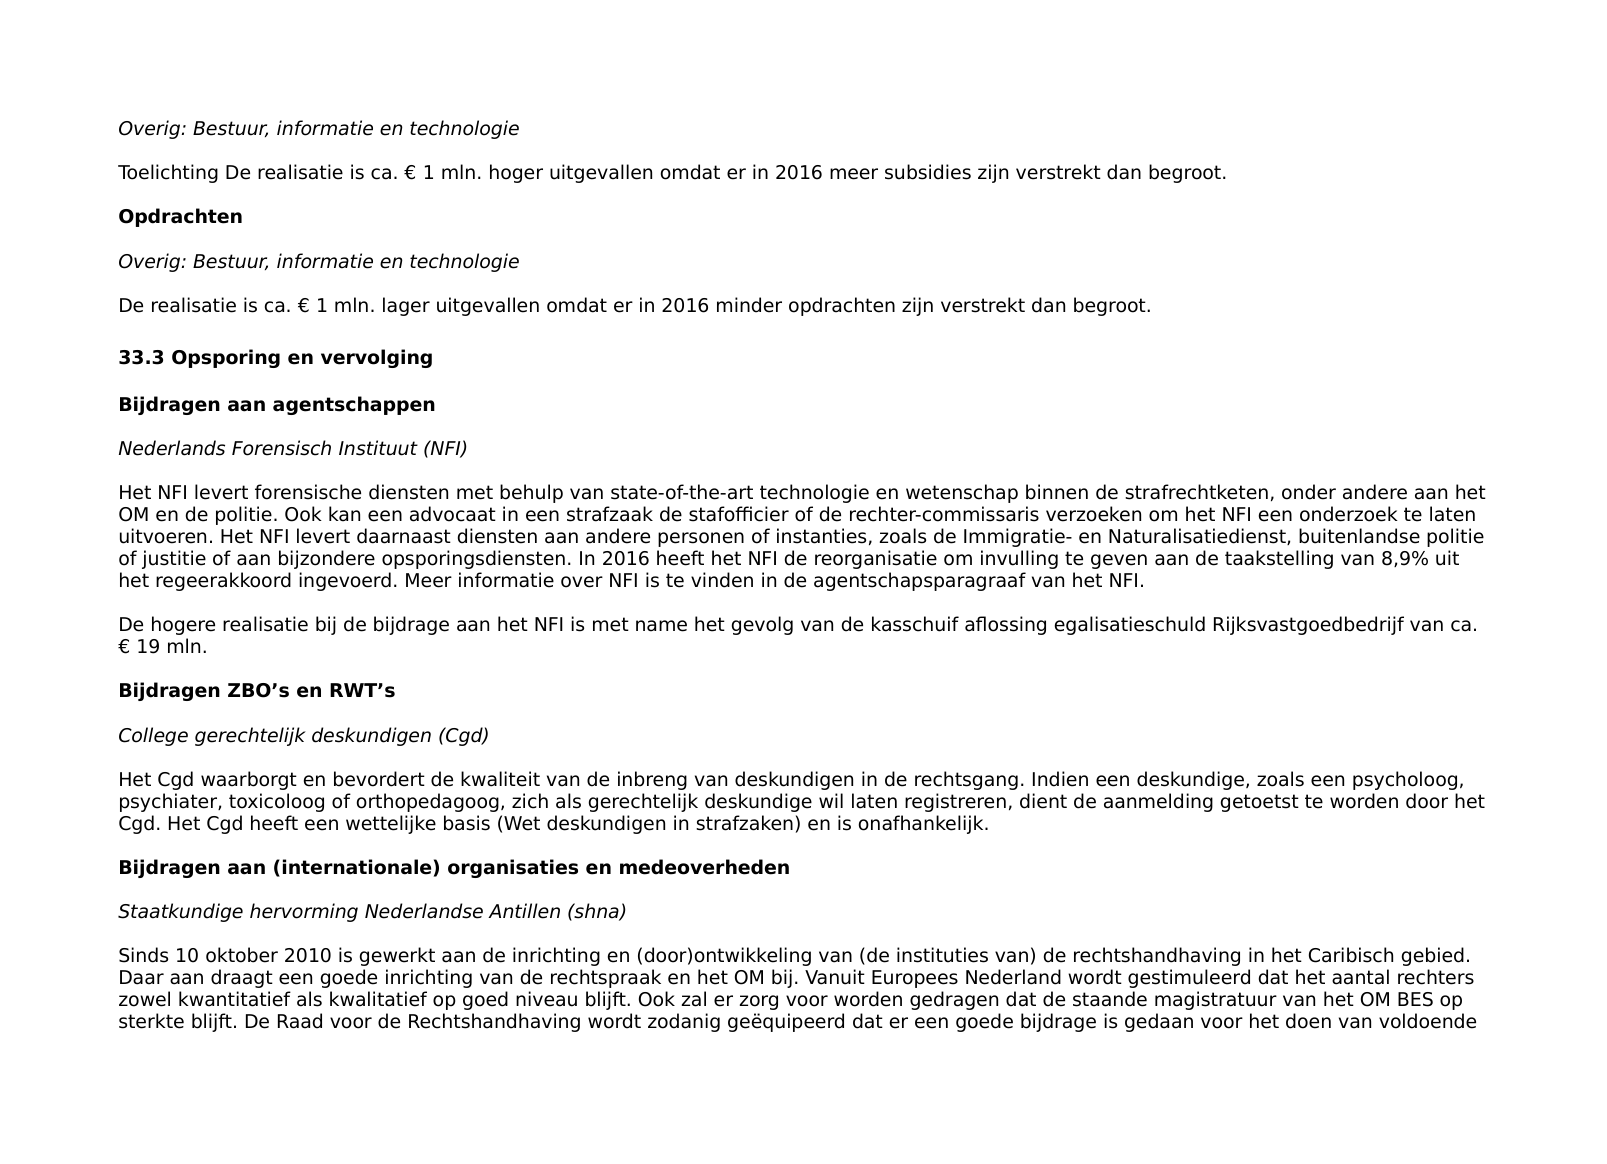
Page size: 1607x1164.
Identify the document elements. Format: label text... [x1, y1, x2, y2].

text De hogere realisatie bij de bijdrage aan het NFI is met name het gevolg van de kasschuif aflossing egalisatieschuld Rijksvastgoedbedrijf van ca. € 19 mln. [118, 614, 1488, 658]
subtitle Overig: Bestuur, informatie en technologie [118, 118, 1488, 140]
subtitle Nederlands Forensisch Instituut (NFI) [118, 438, 1488, 460]
subtitle 33.3 Opsporing en vervolging [118, 347, 1488, 369]
subtitle Bijdragen ZBO’s en RWT’s [118, 680, 1488, 702]
text Het NFI levert forensische diensten met behulp van state-of-the-art technologie en wetenschap binnen de strafrechtketen, onder andere aan het OM en de politie. Ook kan een advocaat in een strafzaak de stafofficier of de rechter-commissaris verzoeken om het NFI een onderzoek te laten uitvoeren. Het NFI levert daarnaast diensten aan andere personen of instanties, zoals de Immigratie- en Naturalisatiedienst, buitenlandse politie of justitie of aan bijzondere opsporingsdiensten. In 2016 heeft het NFI de reorganisatie om invulling te geven aan de taakstelling van 8,9% uit het regeerakkoord ingevoerd. Meer informatie over NFI is te vinden in de agentschapsparagraaf van het NFI. [118, 482, 1488, 592]
text Het Cgd waarborgt en bevordert de kwaliteit van de inbreng van deskundigen in de rechtsgang. Indien een deskundige, zoals een psycholoog, psychiater, toxicoloog of orthopedagoog, zich als gerechtelijk deskundige wil laten registreren, dient de aanmelding getoetst te worden door het Cgd. Het Cgd heeft een wettelijke basis (Wet deskundigen in strafzaken) en is onafhankelijk. [118, 769, 1488, 834]
subtitle Bijdragen aan (internationale) organisaties en medeoverheden [118, 857, 1488, 879]
subtitle Opdrachten [118, 206, 1488, 228]
subtitle College gerechtelijk deskundigen (Cgd) [118, 724, 1488, 746]
text Sinds 10 oktober 2010 is gewerkt aan de inrichting en (door)ontwikkeling van (de instituties van) de rechtshandhaving in het Caribisch gebied. Daar aan draagt een goede inrichting van de rechtspraak en het OM bij. Vanuit Europees Nederland wordt gestimuleerd dat het aantal rechters zowel kwantitatief als kwalitatief op goed niveau blijft. Ook zal er zorg voor worden gedragen dat de staande magistratuur van het OM BES op sterkte blijft. De Raad voor de Rechtshandhaving wordt zodanig geëquipeerd dat er een goede bijdrage is gedaan voor het doen van voldoende [118, 945, 1488, 1033]
subtitle Bijdragen aan agentschappen [118, 394, 1488, 416]
text De realisatie is ca. € 1 mln. lager uitgevallen omdat er in 2016 minder opdrachten zijn verstrekt dan begroot. [118, 295, 1488, 317]
subtitle Overig: Bestuur, informatie en technologie [118, 251, 1488, 273]
subtitle Staatkundige hervorming Nederlandse Antillen (shna) [118, 901, 1488, 923]
text Toelichting De realisatie is ca. € 1 mln. hoger uitgevallen omdat er in 2016 meer subsidies zijn verstrekt dan begroot. [118, 162, 1488, 184]
